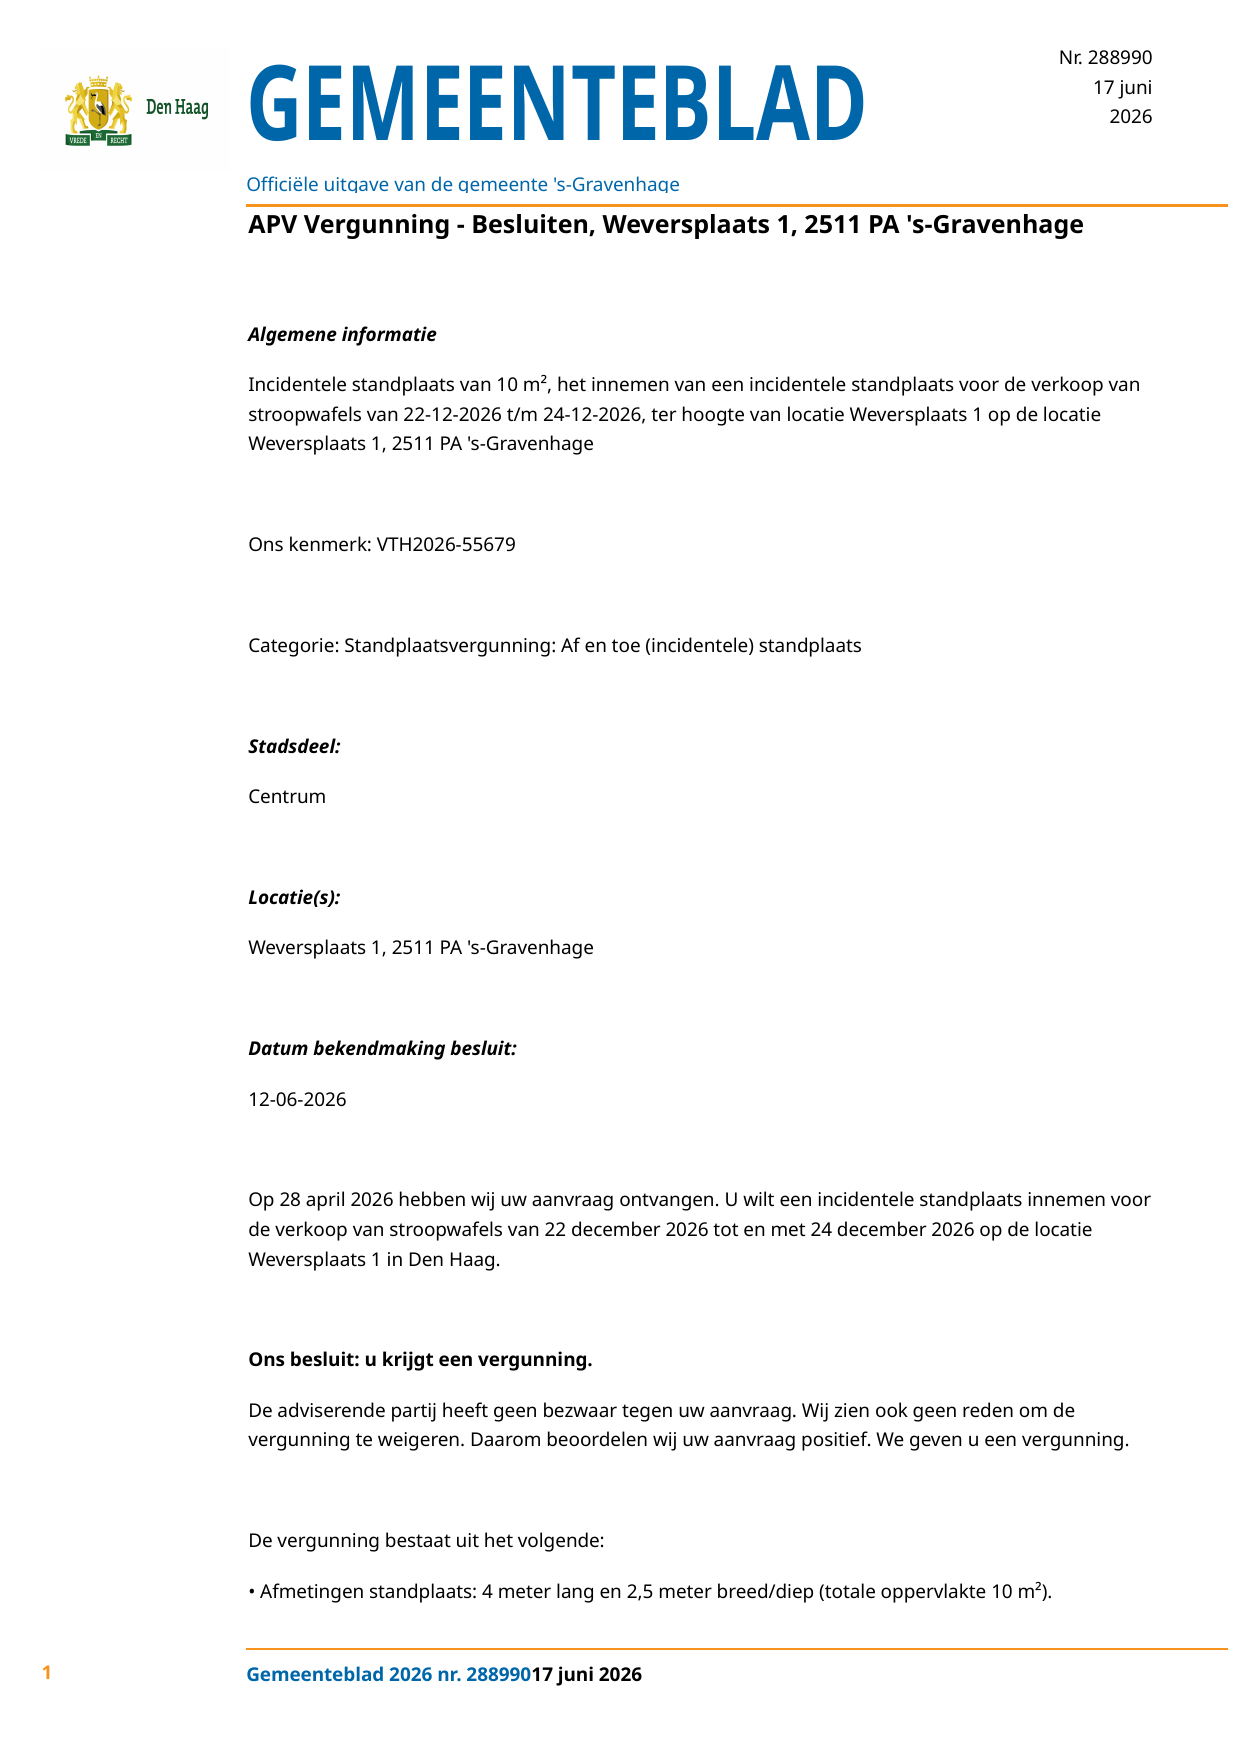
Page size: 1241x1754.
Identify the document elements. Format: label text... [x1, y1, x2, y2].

picture [41, 47, 231, 172]
text Centrum [248, 783, 1152, 809]
text De vergunning bestaat uit het volgende: [248, 1527, 1152, 1553]
text Incidentele standplaats van 10 m², het innemen van een incidentele standplaats voor de verkoop van stroopwafels van 22-12-2026 t/m 24-12-2026, ter hoogte van locatie Weversplaats 1 op de locatie Weversplaats 1, 2511 PA 's-Gravenhage [248, 371, 1152, 456]
text Categorie: Standplaatsvergunning: Af en toe (incidentele) standplaats [248, 632, 1152, 658]
text Locatie(s): [248, 884, 1152, 910]
text Op 28 april 2026 hebben wij uw aanvraag ontvangen. U wilt een incidentele standplaats innemen voor de verkoop van stroopwafels van 22 december 2026 tot en met 24 december 2026 op de locatie Weversplaats 1 in Den Haag. [248, 1187, 1152, 1271]
text Stadsdeel: [248, 733, 1152, 758]
text 12-06-2026 [248, 1086, 1152, 1111]
text Weversplaats 1, 2511 PA 's-Gravenhage [248, 934, 1152, 960]
text Ons besluit: u krijgt een vergunning. [248, 1347, 1152, 1372]
text Algemene informatie [248, 321, 1152, 346]
text APV Vergunning - Besluiten, Weversplaats 1, 2511 PA 's-Gravenhage [248, 207, 1152, 241]
text Ons kenmerk: VTH2026-55679 [248, 531, 1152, 557]
text De adviserende partij heeft geen bezwaar tegen uw aanvraag. Wij zien ook geen reden om de vergunning te weigeren. Daarom beoordelen wij uw aanvraag positief. We geven u een vergunning. [248, 1397, 1152, 1452]
text Datum bekendmaking besluit: [248, 1035, 1152, 1061]
text • Afmetingen standplaats: 4 meter lang en 2,5 meter breed/diep (totale oppervlakte 10 m²). [248, 1578, 1152, 1603]
